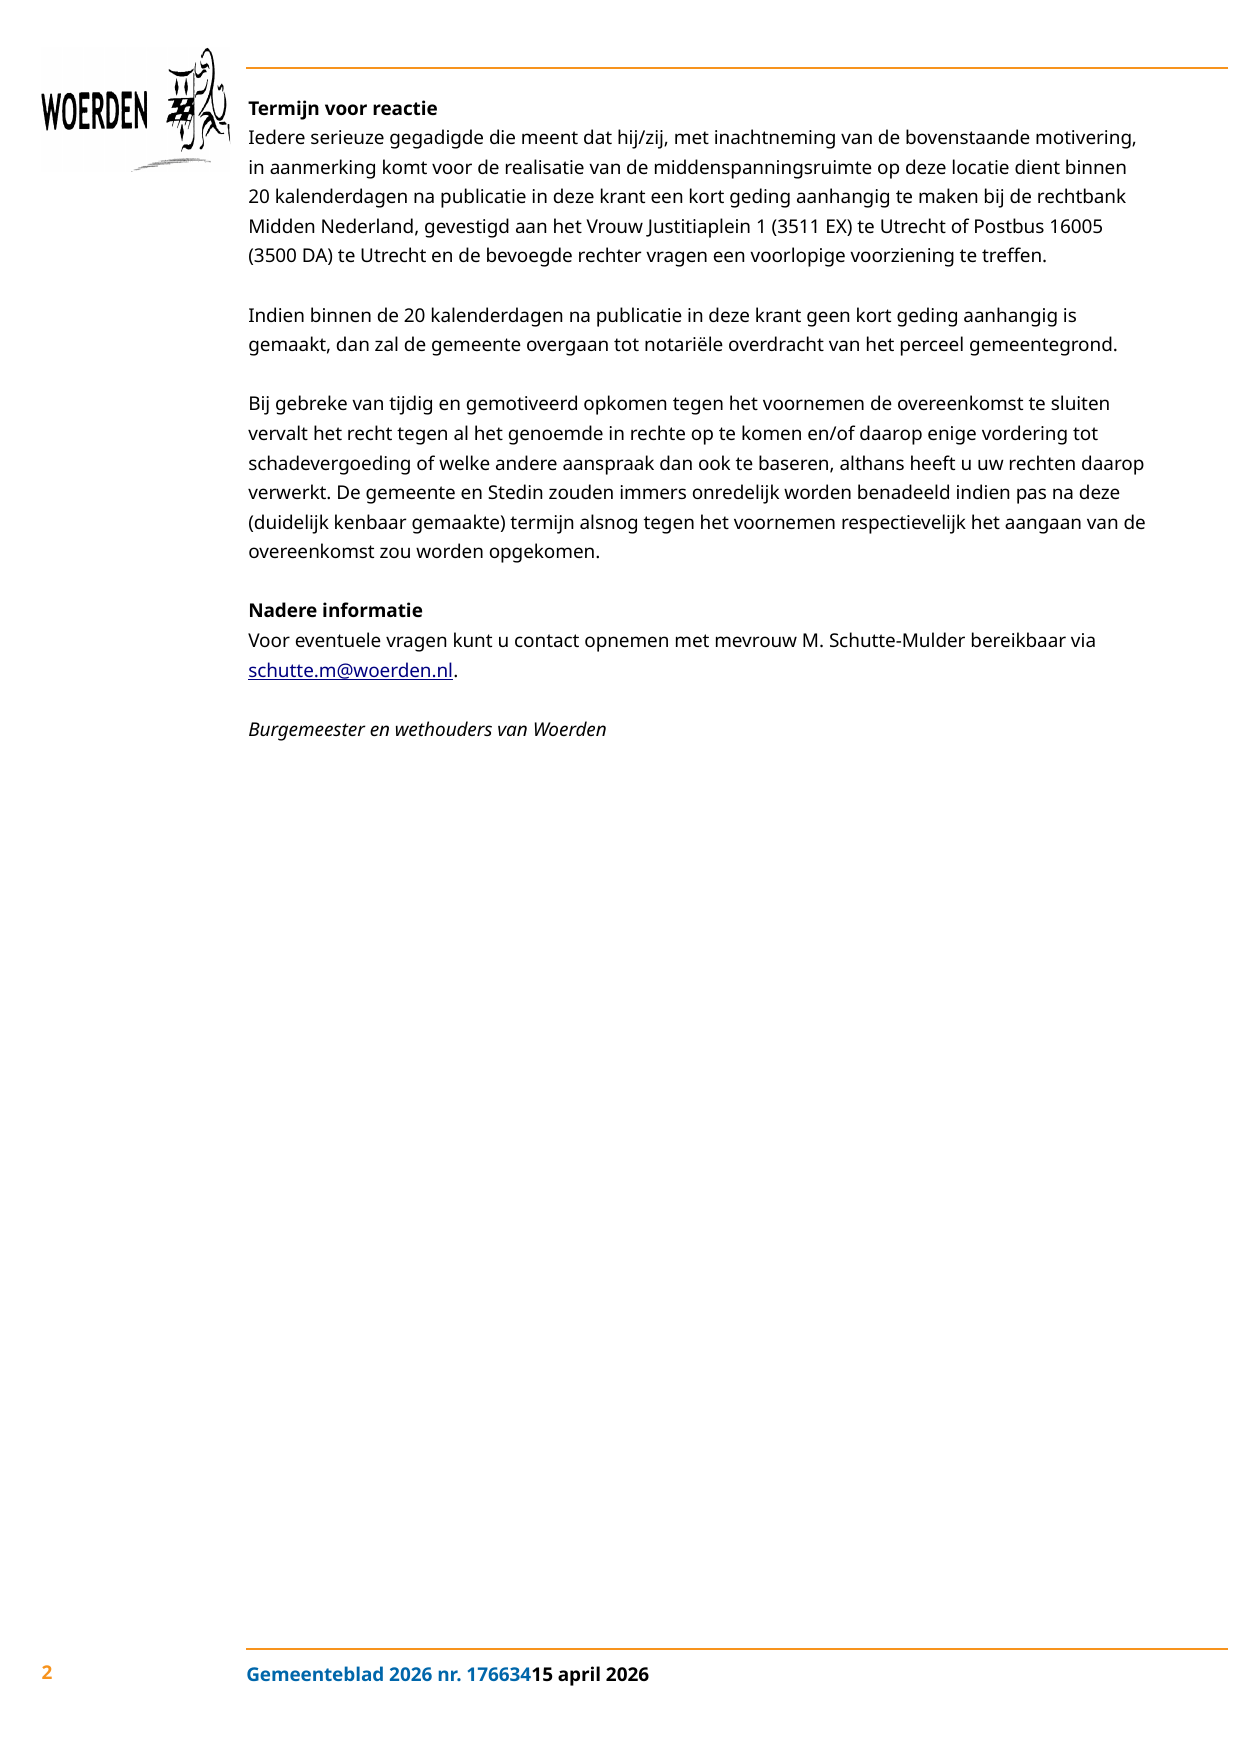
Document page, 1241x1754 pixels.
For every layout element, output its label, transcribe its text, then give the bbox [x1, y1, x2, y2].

text Indien binnen de 20 kalenderdagen na publicatie in deze krant geen kort geding aanhangig is gemaakt, dan zal de gemeente overgaan tot notariële overdracht van het perceel gemeentegrond. [248, 302, 1152, 357]
text Burgemeester en wethouders van Woerden [248, 716, 1152, 742]
text Termijn voor reactie [248, 95, 1152, 121]
text Voor eventuele vragen kunt u contact opnemen met mevrouw M. Schutte-Mulder bereikbaar via schutte.m@woerden.nl. [248, 627, 1152, 683]
picture [41, 47, 231, 172]
text Bij gebreke van tijdig en gemotiveerd opkomen tegen het voornemen de overeenkomst te sluiten vervalt het recht tegen al het genoemde in rechte op te komen en/of daarop enige vordering tot schadevergoeding of welke andere aanspraak dan ook te baseren, althans heeft u uw rechten daarop verwerkt. De gemeente en Stedin zouden immers onredelijk worden benadeeld indien pas na deze (duidelijk kenbaar gemaakte) termijn alsnog tegen het voornemen respectievelijk het aangaan van de overeenkomst zou worden opgekomen. [248, 391, 1152, 564]
text Nadere informatie [248, 598, 1152, 623]
text Iedere serieuze gegadigde die meent dat hij/zij, met inachtneming van de bovenstaande motivering, in aanmerking komt voor de realisatie van de middenspanningsruimte op deze locatie dient binnen 20 kalenderdagen na publicatie in deze krant een kort geding aanhangig te maken bij de rechtbank Midden Nederland, gevestigd aan het Vrouw Justitiaplein 1 (3511 EX) te Utrecht of Postbus 16005 (3500 DA) te Utrecht en de bevoegde rechter vragen een voorlopige voorziening te treffen. [248, 124, 1152, 268]
